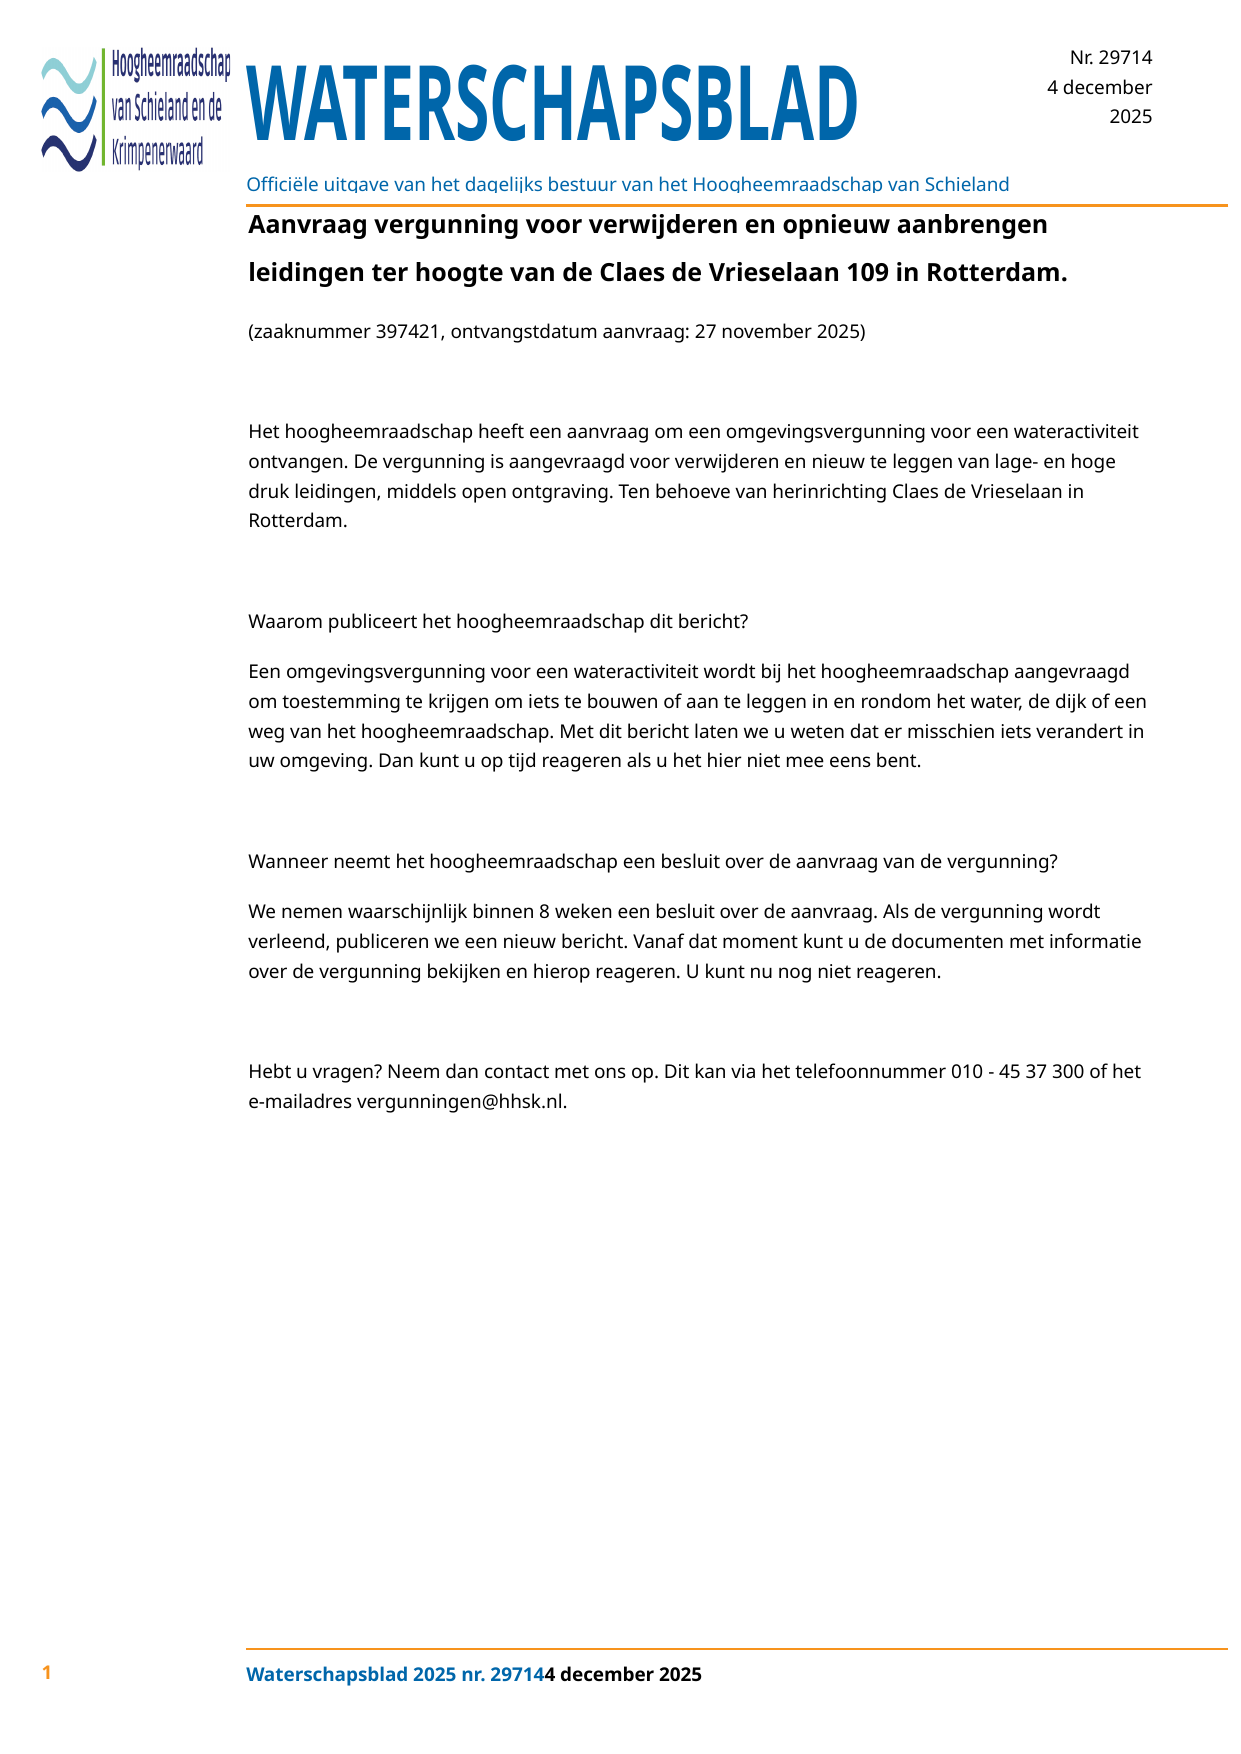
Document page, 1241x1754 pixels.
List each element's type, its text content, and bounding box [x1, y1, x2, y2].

text Waarom publiceert het hoogheemraadschap dit bericht? [248, 608, 1152, 634]
text Wanneer neemt het hoogheemraadschap een besluit over de aanvraag van de vergunning? [248, 848, 1152, 874]
picture [41, 47, 231, 172]
text Aanvraag vergunning voor verwijderen en opnieuw aanbrengen leidingen ter hoogte van de Claes de Vrieselaan 109 in Rotterdam. [248, 207, 1152, 288]
text (zaaknummer 397421, ontvangstdatum aanvraag: 27 november 2025) [248, 318, 1152, 344]
text Het hoogheemraadschap heeft een aanvraag om een omgevingsvergunning voor een wateractiviteit ontvangen. De vergunning is aangevraagd voor verwijderen en nieuw te leggen van lage- en hoge druk leidingen, middels open ontgraving. Ten behoeve van herinrichting Claes de Vrieselaan in Rotterdam. [248, 419, 1152, 533]
text Hebt u vragen? Neem dan contact met ons op. Dit kan via het telefoonnummer 010 - 45 37 300 of het e-mailadres vergunningen@hhsk.nl. [248, 1059, 1152, 1114]
text Een omgevingsvergunning voor een wateractiviteit wordt bij het hoogheemraadschap aangevraagd om toestemming te krijgen om iets te bouwen of aan te leggen in en rondom het water, de dijk of een weg van het hoogheemraadschap. Met dit bericht laten we u weten dat er misschien iets verandert in uw omgeving. Dan kunt u op tijd reageren als u het hier niet mee eens bent. [248, 659, 1152, 773]
text We nemen waarschijnlijk binnen 8 weken een besluit over de aanvraag. Als de vergunning wordt verleend, publiceren we een nieuw bericht. Vanaf dat moment kunt u de documenten met informatie over de vergunning bekijken en hierop reageren. U kunt nu nog niet reageren. [248, 899, 1152, 984]
